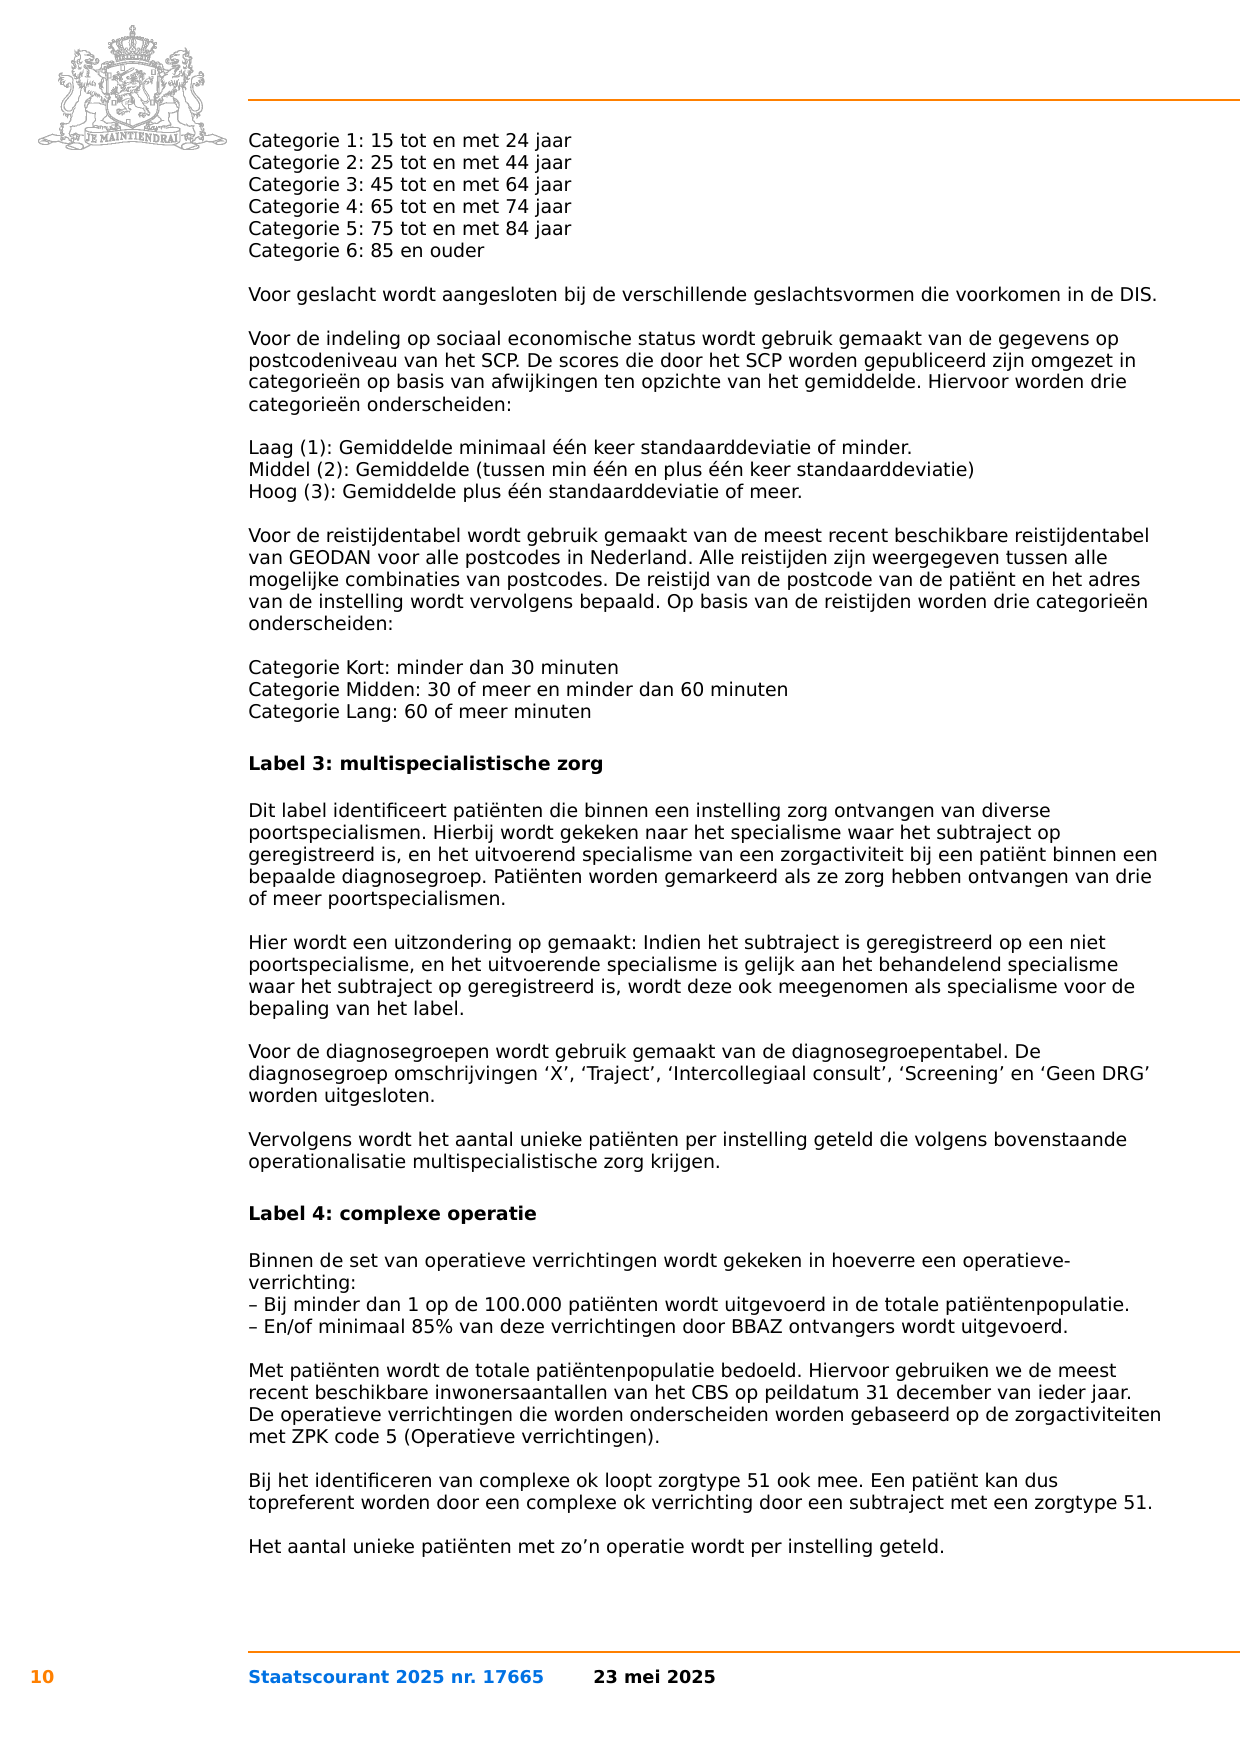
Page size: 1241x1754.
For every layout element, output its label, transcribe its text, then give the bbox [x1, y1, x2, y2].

picture [38, 25, 227, 150]
text Laag (1): Gemiddelde minimaal één keer standaarddeviatie of minder. [248, 437, 1163, 459]
text Binnen de set van operatieve verrichtingen wordt gekeken in hoeverre een operatieve-verrichting: [248, 1250, 1163, 1294]
text – En/of minimaal 85% van deze verrichtingen door BBAZ ontvangers wordt uitgevoerd. [248, 1316, 1163, 1338]
text Categorie Kort: minder dan 30 minuten [248, 657, 1163, 679]
text – Bij minder dan 1 op de 100.000 patiënten wordt uitgevoerd in de totale patiëntenpopulatie. [248, 1294, 1163, 1316]
text Categorie 6: 85 en ouder [248, 240, 1163, 262]
text Categorie 2: 25 tot en met 44 jaar [248, 152, 1163, 174]
text Voor geslacht wordt aangesloten bij de verschillende geslachtsvormen die voorkomen in de DIS. [248, 284, 1163, 306]
text Voor de indeling op sociaal economische status wordt gebruik gemaakt van de gegevens op postcodeniveau van het SCP. De scores die door het SCP worden gepubliceerd zijn omgezet in categorieën op basis van afwijkingen ten opzichte van het gemiddelde. Hiervoor worden drie categorieën onderscheiden: [248, 327, 1163, 415]
text Middel (2): Gemiddelde (tussen min één en plus één keer standaarddeviatie) [248, 459, 1163, 481]
text Categorie 4: 65 tot en met 74 jaar [248, 196, 1163, 218]
text Categorie Midden: 30 of meer en minder dan 60 minuten [248, 679, 1163, 701]
text Voor de reistijdentabel wordt gebruik gemaakt van de meest recent beschikbare reistijdentabel van GEODAN voor alle postcodes in Nederland. Alle reistijden zijn weergegeven tussen alle mogelijke combinaties van postcodes. De reistijd van de postcode van de patiënt en het adres van de instelling wordt vervolgens bepaald. Op basis van de reistijden worden drie categorieën onderscheiden: [248, 525, 1163, 635]
text Met patiënten wordt de totale patiëntenpopulatie bedoeld. Hiervoor gebruiken we de meest recent beschikbare inwonersaantallen van het CBS op peildatum 31 december van ieder jaar. De operatieve verrichtingen die worden onderscheiden worden gebaseerd op de zorgactiviteiten met ZPK code 5 (Operatieve verrichtingen). [248, 1360, 1163, 1448]
subtitle Label 3: multispecialistische zorg [248, 753, 1163, 775]
text Hoog (3): Gemiddelde plus één standaarddeviatie of meer. [248, 481, 1163, 503]
text Categorie 5: 75 tot en met 84 jaar [248, 218, 1163, 240]
text Dit label identificeert patiënten die binnen een instelling zorg ontvangen van diverse poortspecialismen. Hierbij wordt gekeken naar het specialisme waar het subtraject op geregistreerd is, en het uitvoerend specialisme van een zorgactiviteit bij een patiënt binnen een bepaalde diagnosegroep. Patiënten worden gemarkeerd als ze zorg hebben ontvangen van drie of meer poortspecialismen. [248, 800, 1163, 910]
text Vervolgens wordt het aantal unieke patiënten per instelling geteld die volgens bovenstaande operationalisatie multispecialistische zorg krijgen. [248, 1129, 1163, 1173]
subtitle Label 4: complexe operatie [248, 1203, 1163, 1225]
text Voor de diagnosegroepen wordt gebruik gemaakt van de diagnosegroepentabel. De diagnosegroep omschrijvingen ‘X’, ‘Traject’, ‘Intercollegiaal consult’, ‘Screening’ en ‘Geen DRG’ worden uitgesloten. [248, 1041, 1163, 1107]
text Categorie 1: 15 tot en met 24 jaar [248, 130, 1163, 152]
text Het aantal unieke patiënten met zo’n operatie wordt per instelling geteld. [248, 1536, 1163, 1557]
text Categorie 3: 45 tot en met 64 jaar [248, 174, 1163, 196]
text Bij het identificeren van complexe ok loopt zorgtype 51 ook mee. Een patiënt kan dus topreferent worden door een complexe ok verrichting door een subtraject met een zorgtype 51. [248, 1470, 1163, 1514]
text Categorie Lang: 60 of meer minuten [248, 701, 1163, 723]
text Hier wordt een uitzondering op gemaakt: Indien het subtraject is geregistreerd op een niet poortspecialisme, en het uitvoerende specialisme is gelijk aan het behandelend specialisme waar het subtraject op geregistreerd is, wordt deze ook meegenomen als specialisme voor de bepaling van het label. [248, 932, 1163, 1019]
